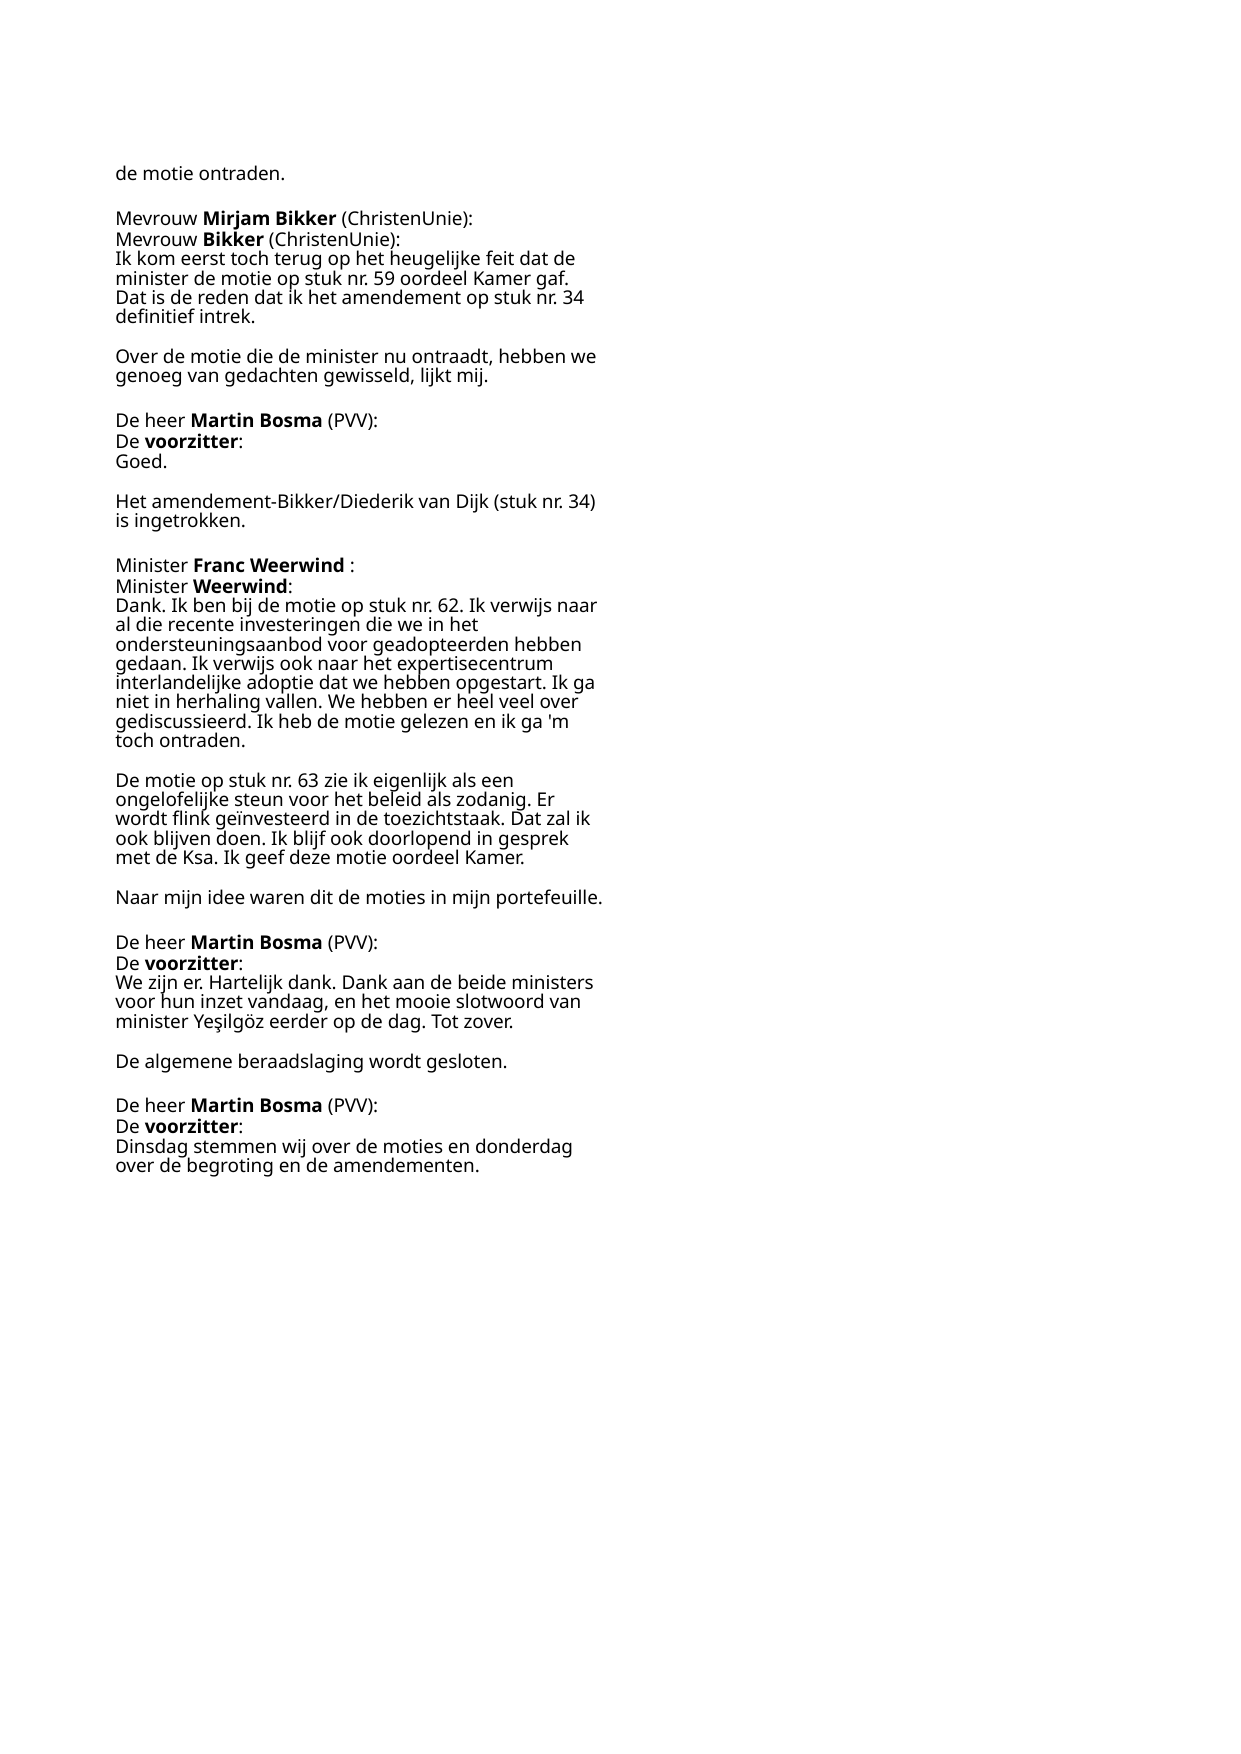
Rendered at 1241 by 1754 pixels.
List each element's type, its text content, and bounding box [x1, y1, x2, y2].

text De algemene beraadslaging wordt gesloten. [115, 1053, 605, 1072]
text Minister Weerwind: [115, 578, 605, 597]
text We zijn er. Hartelijk dank. Dank aan de beide ministers voor hun inzet vandaag, en het mooie slotwoord van minister Yeşilgöz eerder op de dag. Tot zover. [115, 974, 605, 1032]
text Minister Franc Weerwind : [115, 552, 605, 578]
text Dinsdag stemmen wij over de moties en donderdag over de begroting en de amendementen. [115, 1138, 605, 1176]
text De voorzitter: [115, 1118, 605, 1138]
text Naar mijn idee waren dit de moties in mijn portefeuille. [115, 889, 605, 908]
text Mevrouw Mirjam Bikker (ChristenUnie): [115, 205, 605, 231]
text De voorzitter: [115, 955, 605, 974]
text Goed. [115, 453, 605, 472]
text Mevrouw Bikker (ChristenUnie): [115, 231, 605, 250]
text De voorzitter: [115, 433, 605, 453]
text De heer Martin Bosma (PVV): [115, 408, 605, 433]
text Het amendement-Bikker/Diederik van Dijk (stuk nr. 34) is ingetrokken. [115, 493, 605, 531]
text De motie op stuk nr. 63 zie ik eigenlijk als een ongelofelijke steun voor het beleid als zodanig. Er wordt flink geïnvesteerd in de toezichtstaak. Dat zal ik ook blijven doen. Ik blijf ook doorlopend in gesprek met de Ksa. Ik geef deze motie oordeel Kamer. [115, 772, 605, 868]
text De heer Martin Bosma (PVV): [115, 1093, 605, 1118]
text Ik kom eerst toch terug op het heugelijke feit dat de minister de motie op stuk nr. 59 oordeel Kamer gaf. Dat is de reden dat ik het amendement op stuk nr. 34 definitief intrek. [115, 250, 605, 327]
text de motie ontraden. [115, 165, 605, 184]
text Dank. Ik ben bij de motie op stuk nr. 62. Ik verwijs naar al die recente investeringen die we in het ondersteuningsaanbod voor geadopteerden hebben gedaan. Ik verwijs ook naar het expertisecentrum interlandelijke adoptie dat we hebben opgestart. Ik ga niet in herhaling vallen. We hebben er heel veel over gediscussieerd. Ik heb de motie gelezen en ik ga 'm toch ontraden. [115, 597, 605, 751]
text De heer Martin Bosma (PVV): [115, 929, 605, 955]
text Over de motie die de minister nu ontraadt, hebben we genoeg van gedachten gewisseld, lijkt mij. [115, 348, 605, 387]
